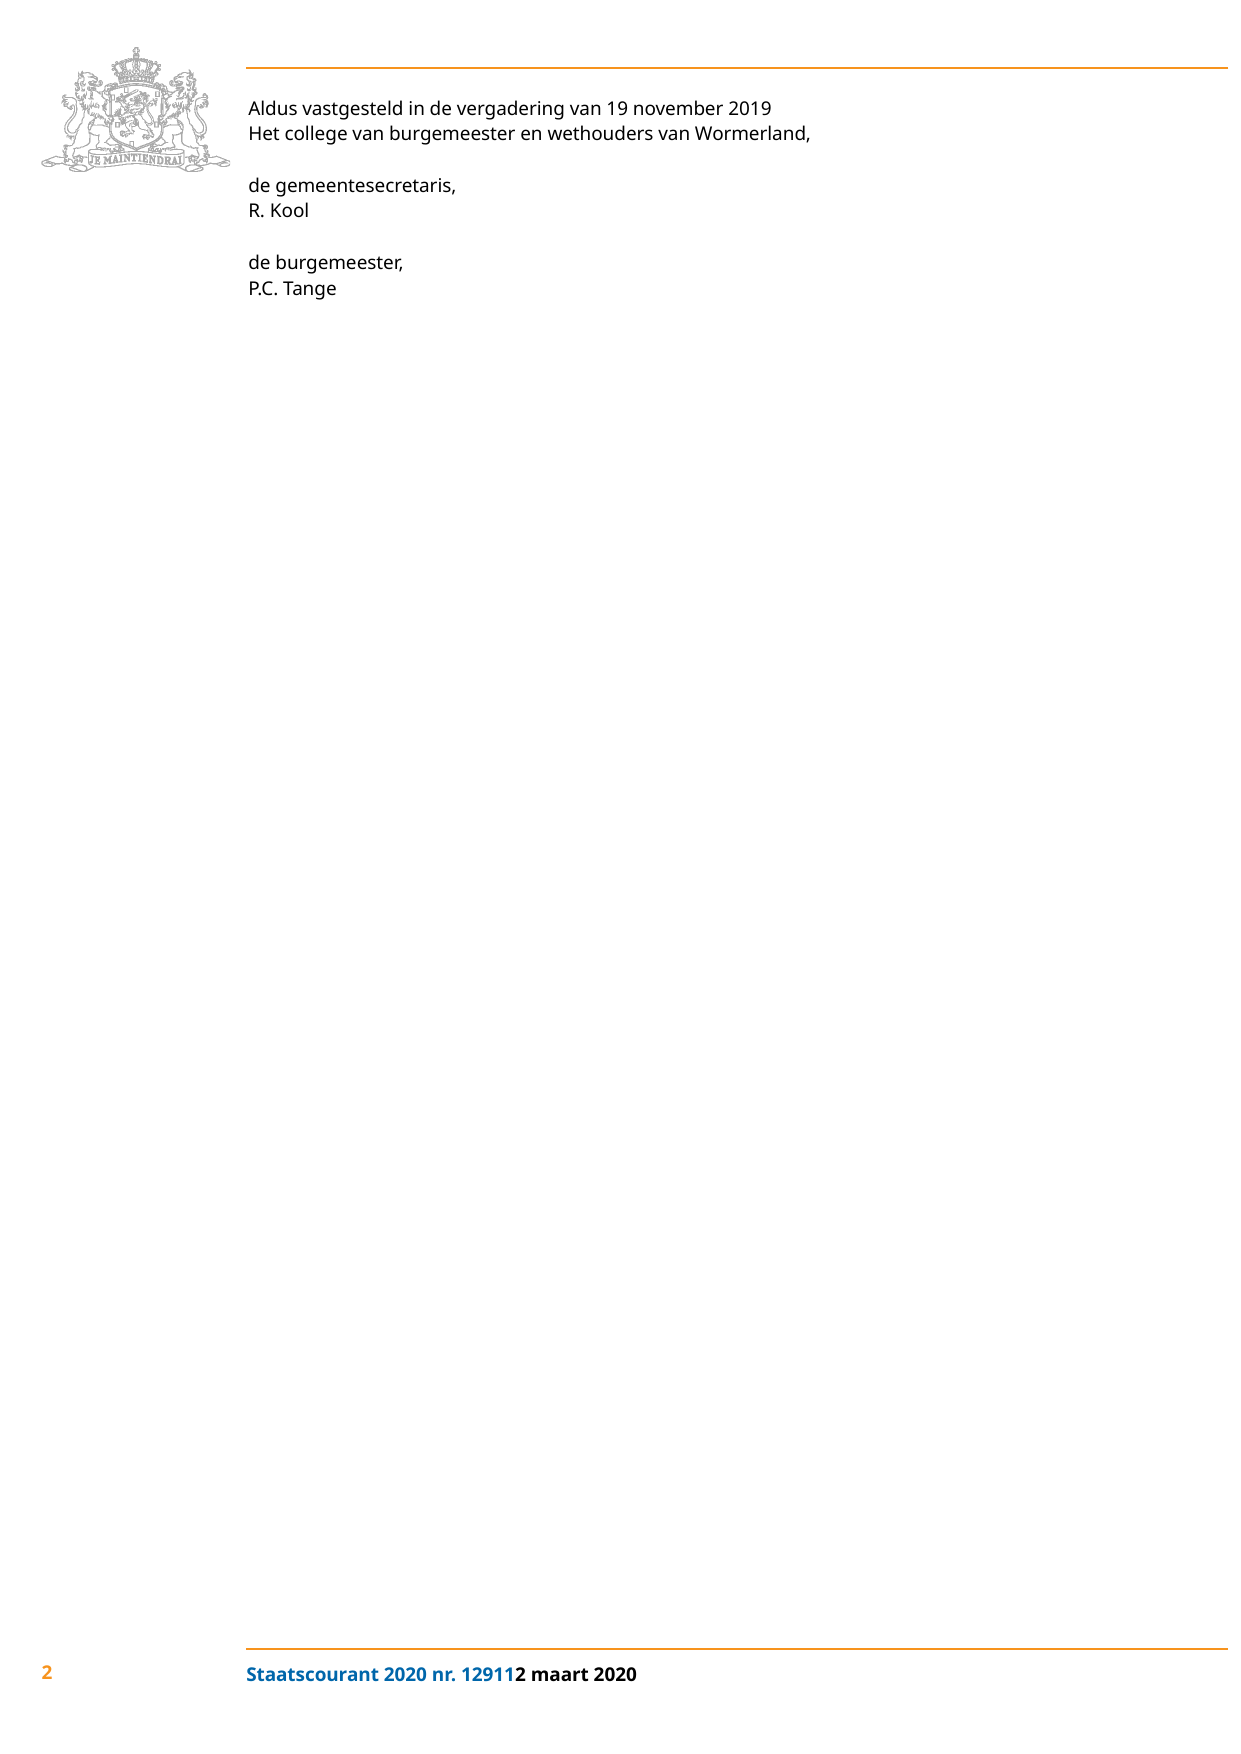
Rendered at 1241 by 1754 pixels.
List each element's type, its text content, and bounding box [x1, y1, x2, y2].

text R. Kool [248, 198, 1152, 223]
text de gemeentesecretaris, [248, 172, 1152, 198]
text Het college van burgemeester en wethouders van Wormerland, [248, 121, 1152, 146]
picture [41, 47, 231, 172]
text Aldus vastgesteld in de vergadering van 19 november 2019 [248, 95, 1152, 121]
text de burgemeester, [248, 249, 1152, 275]
text P.C. Tange [248, 275, 1152, 301]
